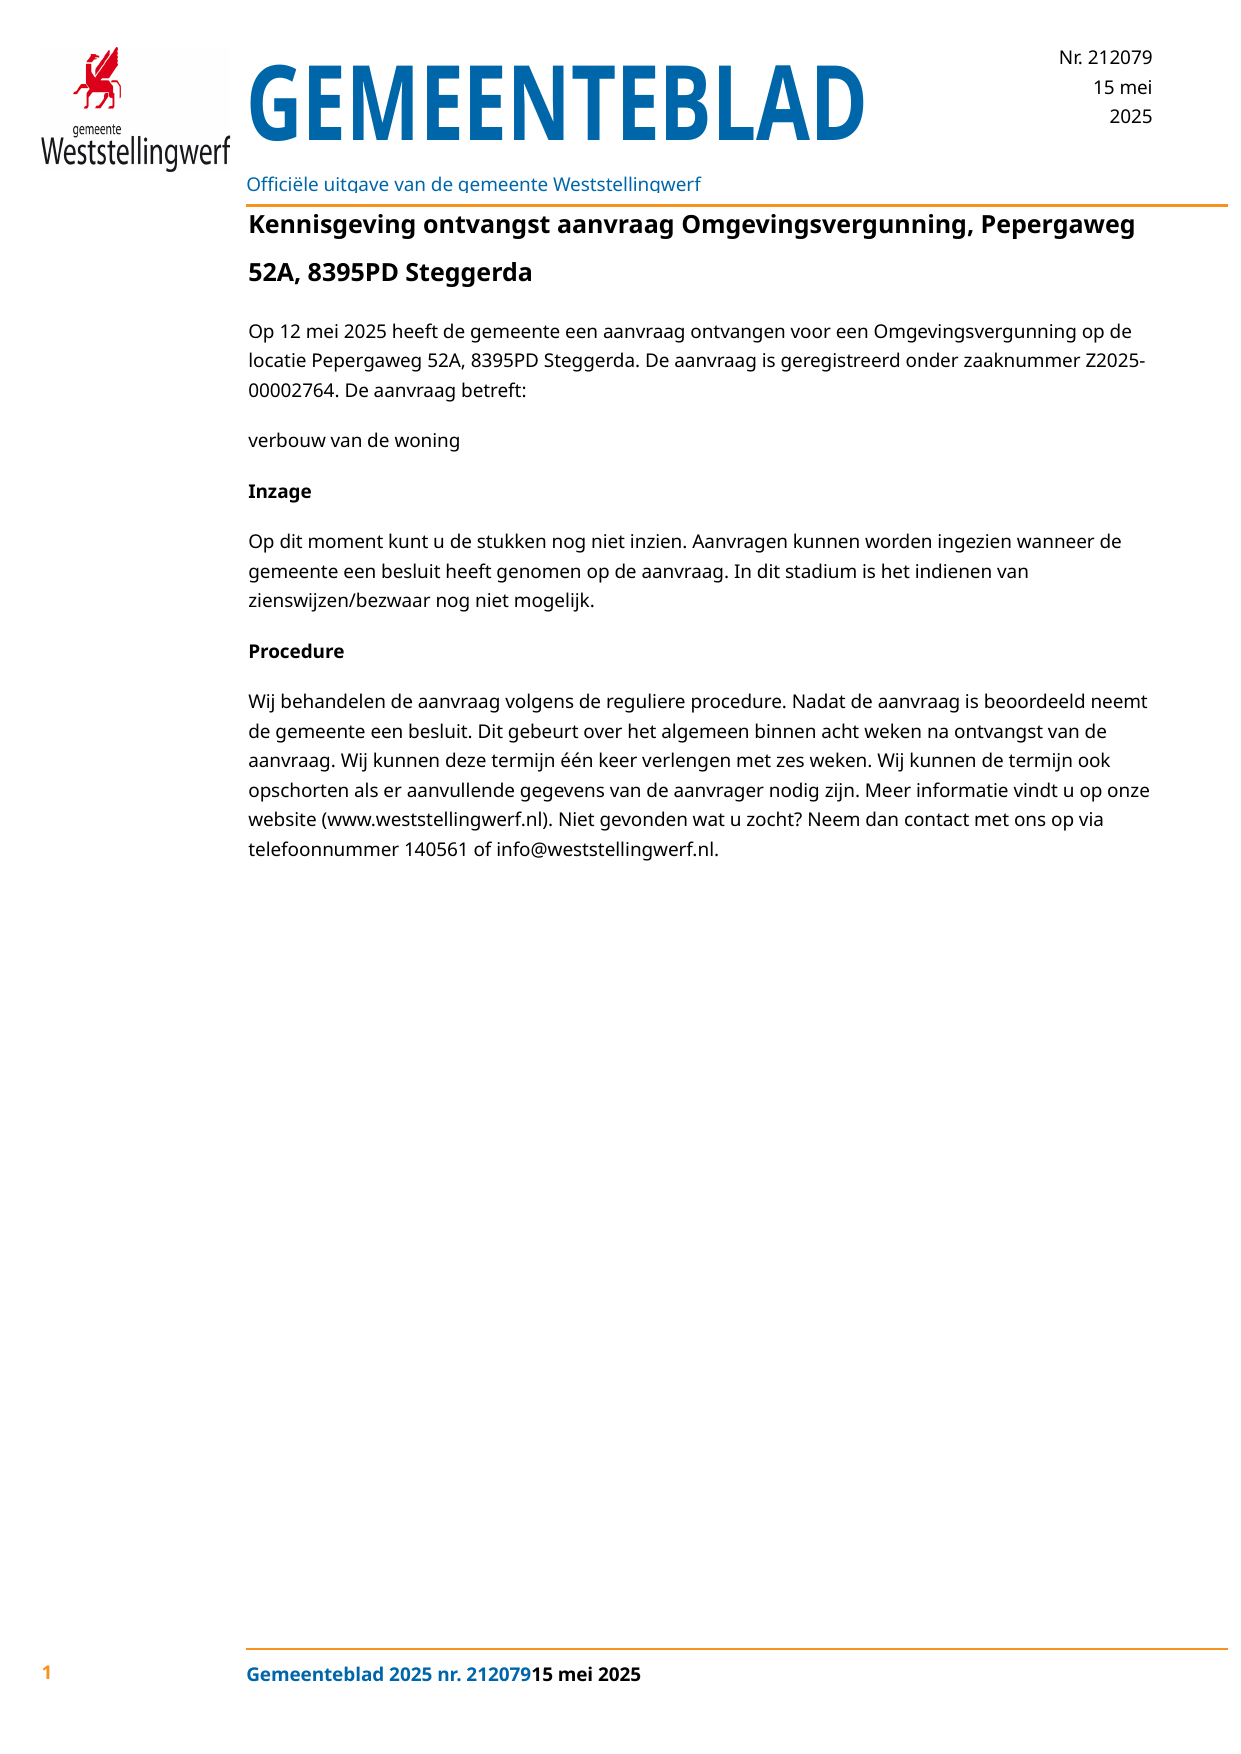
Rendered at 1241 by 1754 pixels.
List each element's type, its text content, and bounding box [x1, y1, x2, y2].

text Procedure [248, 638, 1152, 664]
text verbouw van de woning [248, 427, 1152, 453]
text Inzage [248, 478, 1152, 504]
picture [41, 47, 231, 172]
text Kennisgeving ontvangst aanvraag Omgevingsvergunning, Pepergaweg 52A, 8395PD Steggerda [248, 207, 1152, 288]
text Op 12 mei 2025 heeft de gemeente een aanvraag ontvangen voor een Omgevingsvergunning op de locatie Pepergaweg 52A, 8395PD Steggerda. De aanvraag is geregistreerd onder zaaknummer Z2025-00002764. De aanvraag betreft: [248, 318, 1152, 403]
text Op dit moment kunt u de stukken nog niet inzien. Aanvragen kunnen worden ingezien wanneer de gemeente een besluit heeft genomen op de aanvraag. In dit stadium is het indienen van zienswijzen/bezwaar nog niet mogelijk. [248, 528, 1152, 613]
text Wij behandelen de aanvraag volgens de reguliere procedure. Nadat de aanvraag is beoordeeld neemt de gemeente een besluit. Dit gebeurt over het algemeen binnen acht weken na ontvangst van de aanvraag. Wij kunnen deze termijn één keer verlengen met zes weken. Wij kunnen de termijn ook opschorten als er aanvullende gegevens van de aanvrager nodig zijn. Meer informatie vindt u op onze website (www.weststellingwerf.nl). Niet gevonden wat u zocht? Neem dan contact met ons op via telefoonnummer 140561 of info@weststellingwerf.nl. [248, 688, 1152, 862]
